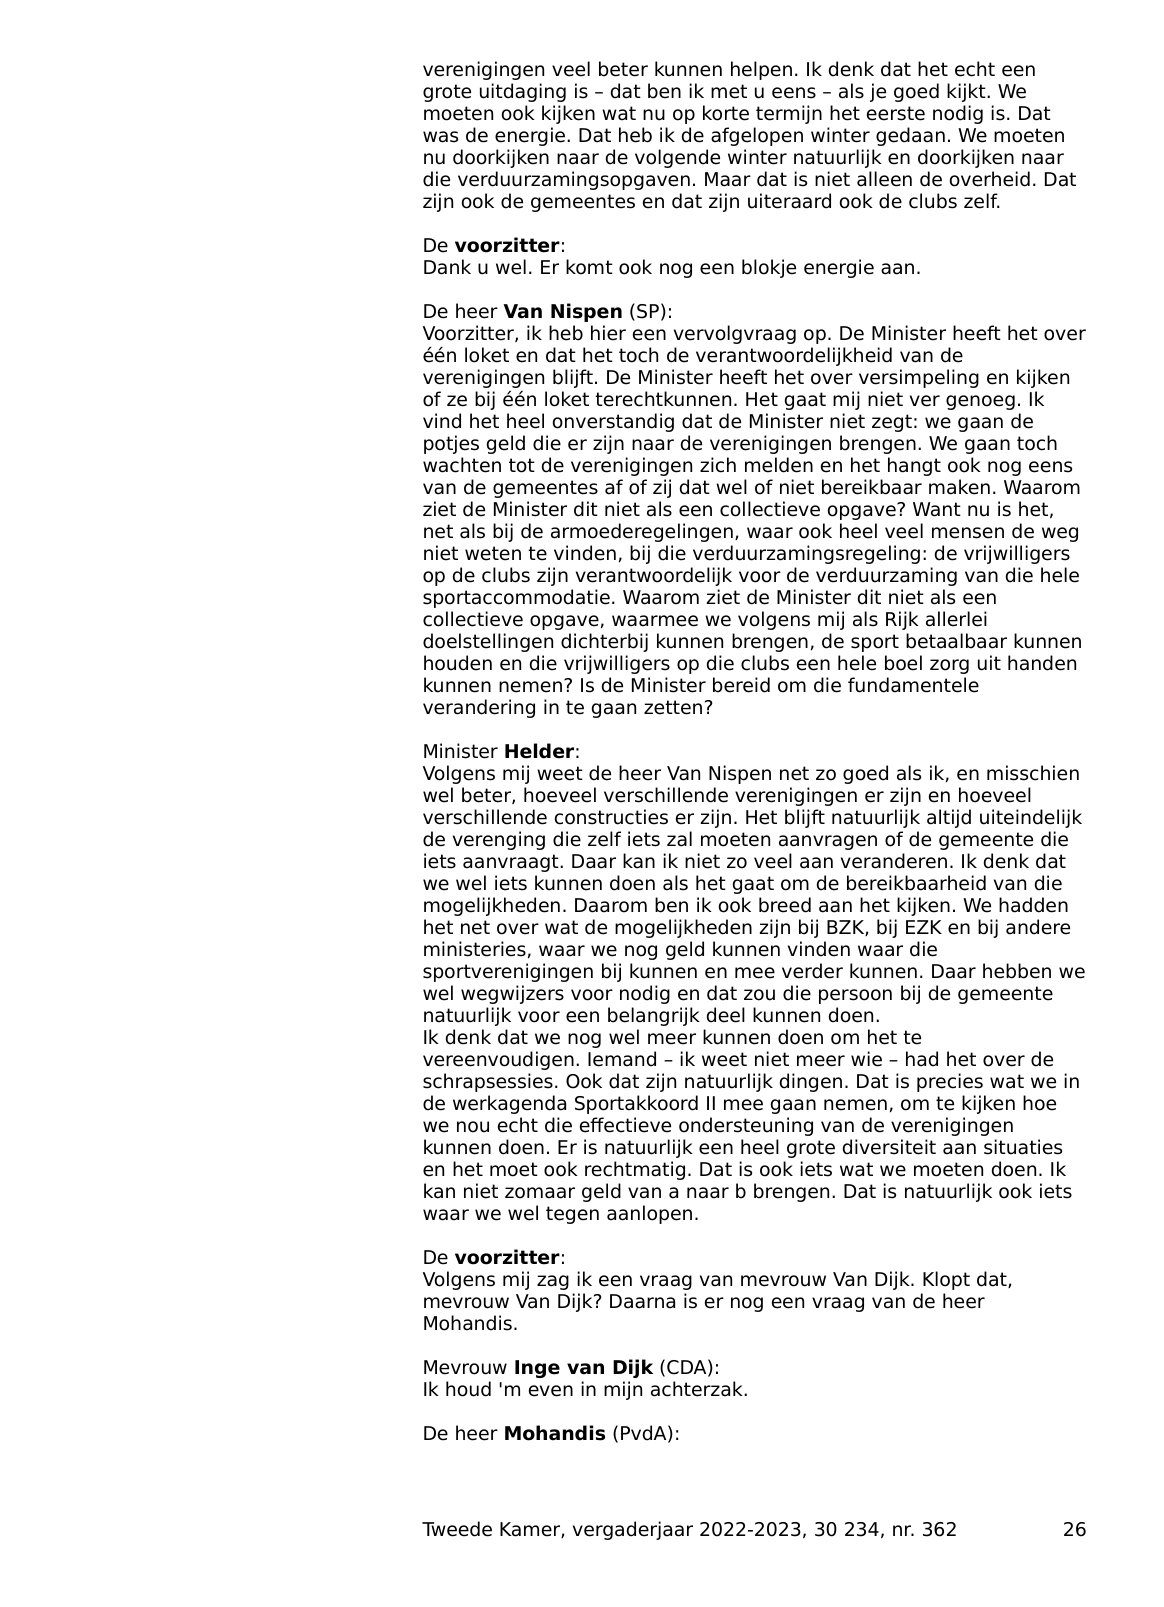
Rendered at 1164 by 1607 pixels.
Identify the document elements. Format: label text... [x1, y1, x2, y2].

text Volgens mij zag ik een vraag van mevrouw Van Dijk. Klopt dat, mevrouw Van Dijk? Daarna is er nog een vraag van de heer Mohandis. [422, 1269, 1087, 1335]
text Dank u wel. Er komt ook nog een blokje energie aan. [422, 257, 1087, 279]
text Minister Helder: [422, 741, 1087, 763]
text De voorzitter: [422, 1247, 1087, 1269]
text De heer Van Nispen (SP): [422, 301, 1087, 323]
text Ik houd 'm even in mijn achterzak. [422, 1379, 1087, 1401]
text verenigingen veel beter kunnen helpen. Ik denk dat het echt een grote uitdaging is – dat ben ik met u eens – als je goed kijkt. We moeten ook kijken wat nu op korte termijn het eerste nodig is. Dat was de energie. Dat heb ik de afgelopen winter gedaan. We moeten nu doorkijken naar de volgende winter natuurlijk en doorkijken naar die verduurzamingsopgaven. Maar dat is niet alleen de overheid. Dat zijn ook de gemeentes en dat zijn uiteraard ook de clubs zelf. [422, 59, 1087, 213]
text Mevrouw Inge van Dijk (CDA): [422, 1357, 1087, 1379]
text De voorzitter: [422, 235, 1087, 257]
text Ik denk dat we nog wel meer kunnen doen om het te vereenvoudigen. Iemand – ik weet niet meer wie – had het over de schrapsessies. Ook dat zijn natuurlijk dingen. Dat is precies wat we in de werkagenda Sportakkoord II mee gaan nemen, om te kijken hoe we nou echt die effectieve ondersteuning van de verenigingen kunnen doen. Er is natuurlijk een heel grote diversiteit aan situaties en het moet ook rechtmatig. Dat is ook iets wat we moeten doen. Ik kan niet zomaar geld van a naar b brengen. Dat is natuurlijk ook iets waar we wel tegen aanlopen. [422, 1027, 1087, 1224]
text De heer Mohandis (PvdA): [422, 1423, 1087, 1445]
text Volgens mij weet de heer Van Nispen net zo goed als ik, en misschien wel beter, hoeveel verschillende verenigingen er zijn en hoeveel verschillende constructies er zijn. Het blijft natuurlijk altijd uiteindelijk de verenging die zelf iets zal moeten aanvragen of de gemeente die iets aanvraagt. Daar kan ik niet zo veel aan veranderen. Ik denk dat we wel iets kunnen doen als het gaat om de bereikbaarheid van die mogelijkheden. Daarom ben ik ook breed aan het kijken. We hadden het net over wat de mogelijkheden zijn bij BZK, bij EZK en bij andere ministeries, waar we nog geld kunnen vinden waar die sportverenigingen bij kunnen en mee verder kunnen. Daar hebben we wel wegwijzers voor nodig en dat zou die persoon bij de gemeente natuurlijk voor een belangrijk deel kunnen doen. [422, 763, 1087, 1027]
text Voorzitter, ik heb hier een vervolgvraag op. De Minister heeft het over één loket en dat het toch de verantwoordelijkheid van de verenigingen blijft. De Minister heeft het over versimpeling en kijken of ze bij één loket terechtkunnen. Het gaat mij niet ver genoeg. Ik vind het heel onverstandig dat de Minister niet zegt: we gaan de potjes geld die er zijn naar de verenigingen brengen. We gaan toch wachten tot de verenigingen zich melden en het hangt ook nog eens van de gemeentes af of zij dat wel of niet bereikbaar maken. Waarom ziet de Minister dit niet als een collectieve opgave? Want nu is het, net als bij de armoederegelingen, waar ook heel veel mensen de weg niet weten te vinden, bij die verduurzamingsregeling: de vrijwilligers op de clubs zijn verantwoordelijk voor de verduurzaming van die hele sportaccommodatie. Waarom ziet de Minister dit niet als een collectieve opgave, waarmee we volgens mij als Rijk allerlei doelstellingen dichterbij kunnen brengen, de sport betaalbaar kunnen houden en die vrijwilligers op die clubs een hele boel zorg uit handen kunnen nemen? Is de Minister bereid om die fundamentele verandering in te gaan zetten? [422, 323, 1087, 719]
